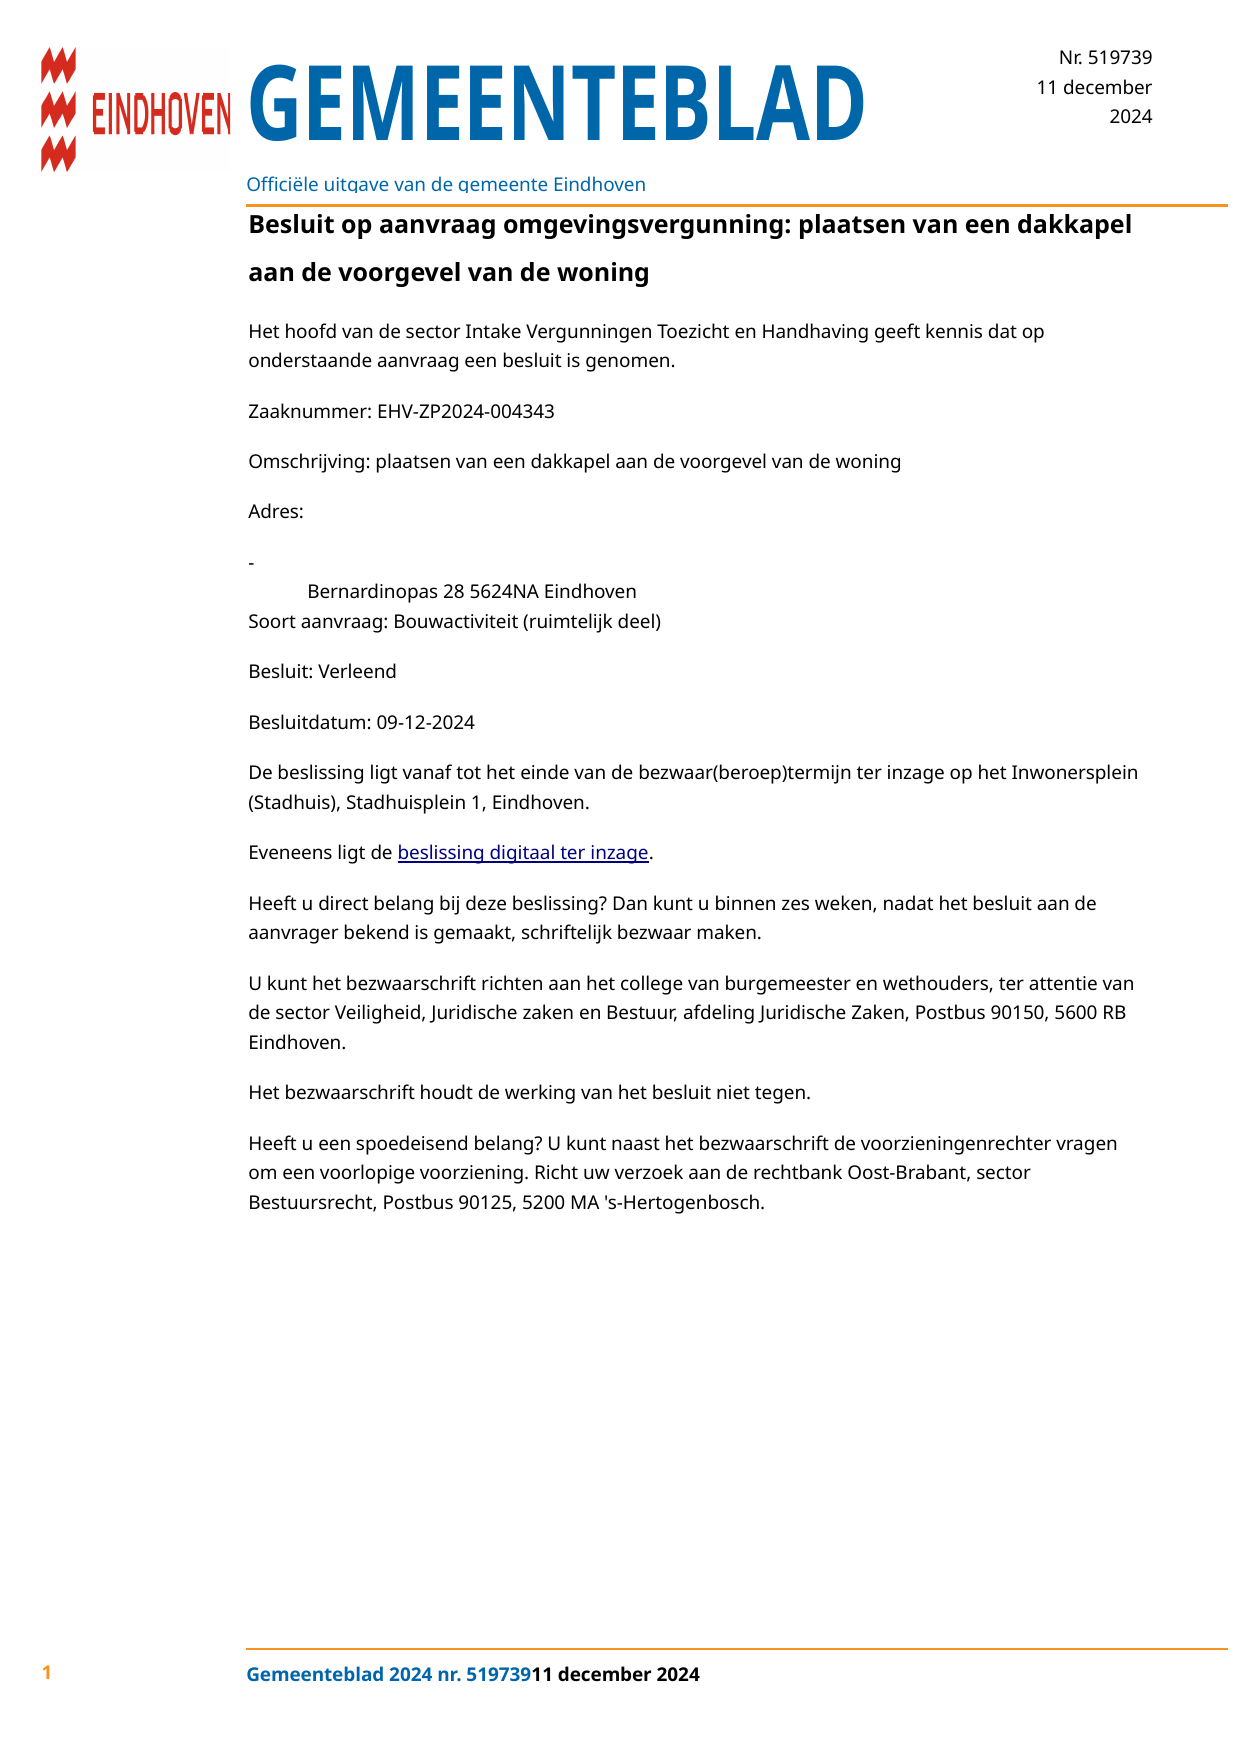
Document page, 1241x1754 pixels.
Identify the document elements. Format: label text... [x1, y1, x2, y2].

text Adres: [248, 499, 1152, 524]
list Bernardinopas 28 5624NA Eindhoven [248, 579, 1152, 604]
text Besluit op aanvraag omgevingsvergunning: plaatsen van een dakkapel aan de voorgevel van de woning [248, 207, 1152, 288]
text Besluit: Verleend [248, 659, 1152, 684]
text Heeft u een spoedeisend belang? U kunt naast het bezwaarschrift de voorzieningenrechter vragen om een voorlopige voorziening. Richt uw verzoek aan de rechtbank Oost-Brabant, sector Bestuursrecht, Postbus 90125, 5200 MA 's-Hertogenbosch. [248, 1130, 1152, 1215]
text Besluitdatum: 09-12-2024 [248, 709, 1152, 735]
text U kunt het bezwaarschrift richten aan het college van burgemeester en wethouders, ter attentie van de sector Veiligheid, Juridische zaken en Bestuur, afdeling Juridische Zaken, Postbus 90150, 5600 RB Eindhoven. [248, 970, 1152, 1055]
text Heeft u direct belang bij deze beslissing? Dan kunt u binnen zes weken, nadat het besluit aan de aanvrager bekend is gemaakt, schriftelijk bezwaar maken. [248, 890, 1152, 945]
text Zaaknummer: EHV-ZP2024-004343 [248, 398, 1152, 424]
picture [41, 47, 231, 172]
text Eveneens ligt de beslissing digitaal ter inzage. [248, 839, 1152, 865]
text Soort aanvraag: Bouwactiviteit (ruimtelijk deel) [248, 608, 1152, 634]
text Het hoofd van de sector Intake Vergunningen Toezicht en Handhaving geeft kennis dat op onderstaande aanvraag een besluit is genomen. [248, 318, 1152, 373]
text Het bezwaarschrift houdt de werking van het besluit niet tegen. [248, 1079, 1152, 1105]
text De beslissing ligt vanaf tot het einde van de bezwaar(beroep)termijn ter inzage op het Inwonersplein (Stadhuis), Stadhuisplein 1, Eindhoven. [248, 759, 1152, 815]
text Omschrijving: plaatsen van een dakkapel aan de voorgevel van de woning [248, 448, 1152, 474]
